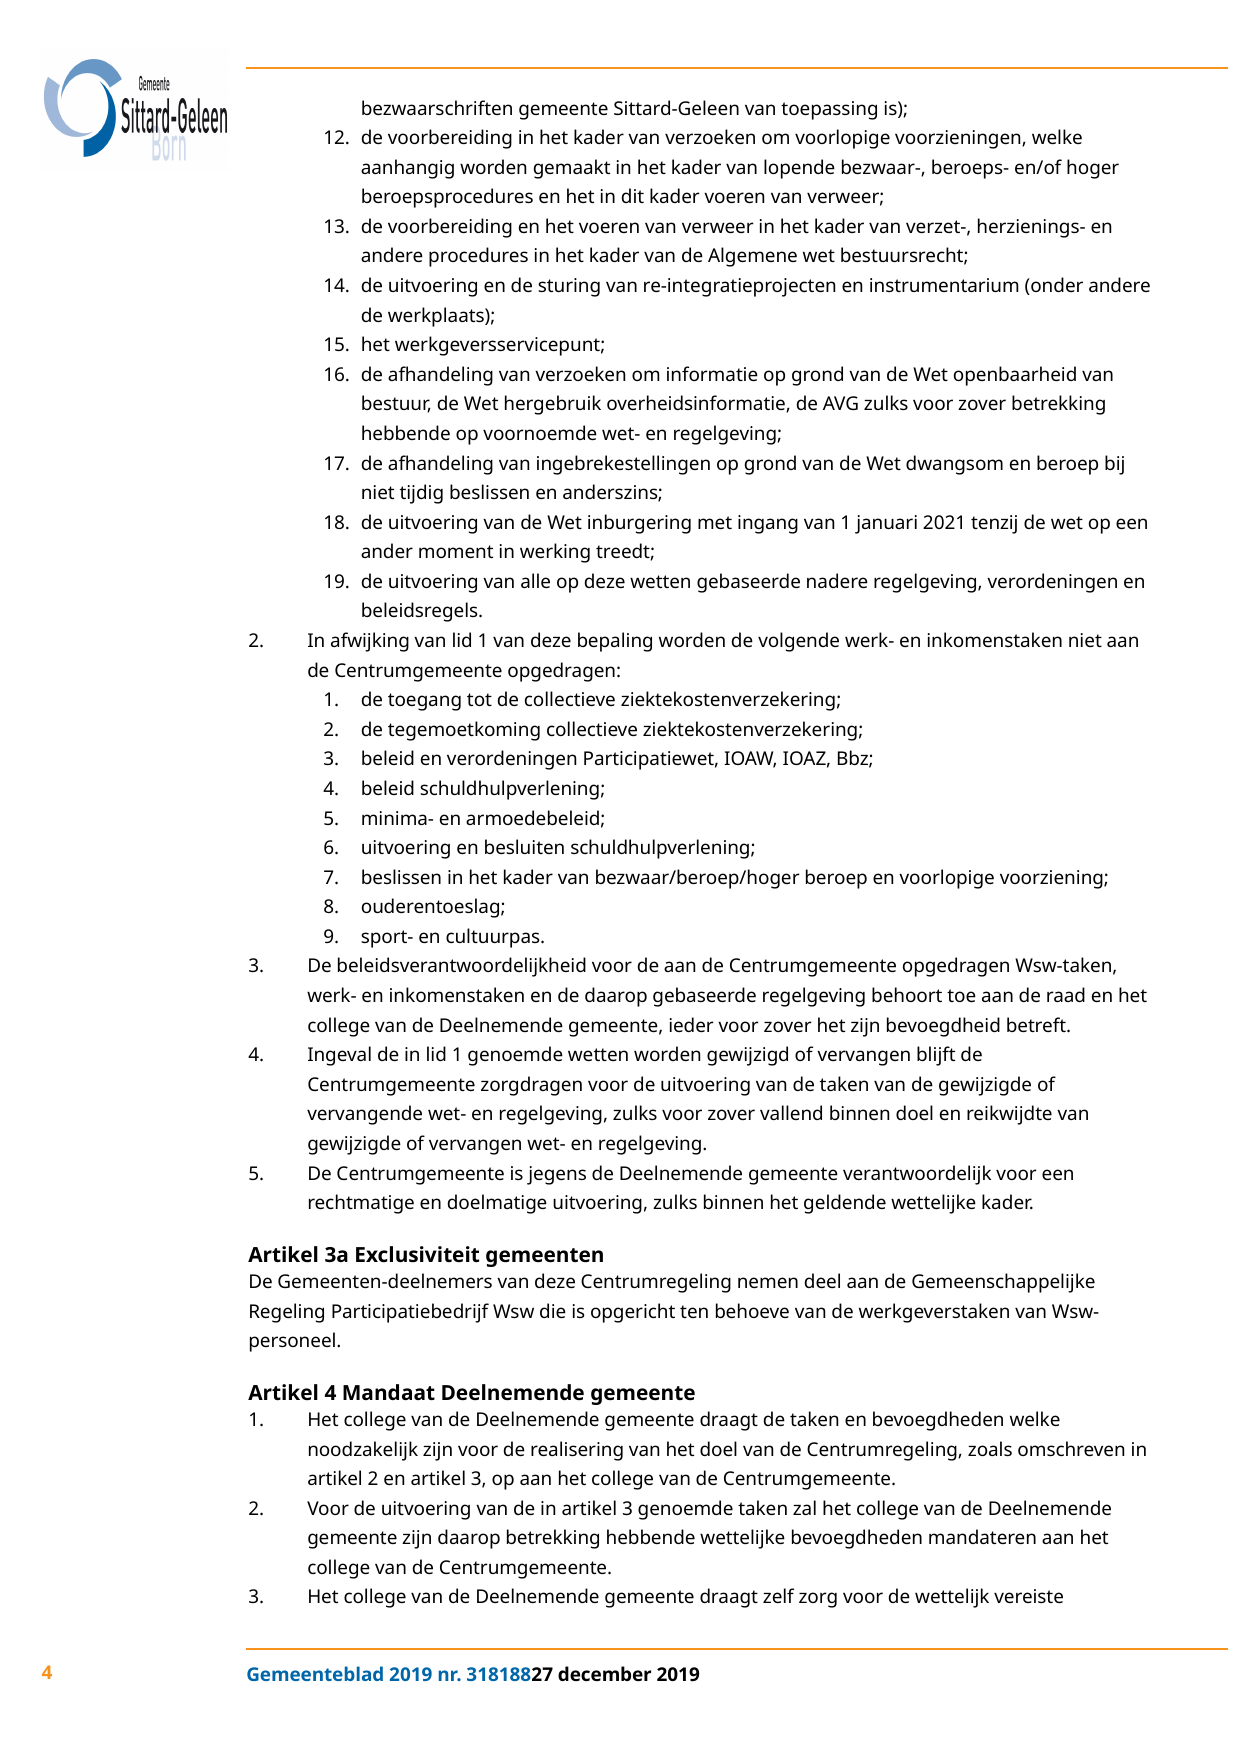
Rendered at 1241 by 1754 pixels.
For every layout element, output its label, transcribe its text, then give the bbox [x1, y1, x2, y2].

list beleid schuldhulpverlening; [323, 775, 1152, 801]
list de tegemoetkoming collectieve ziektekostenverzekering; [323, 716, 1152, 742]
list Het college van de Deelnemende gemeente draagt de taken en bevoegdheden welke noodzakelijk zijn voor de realisering van het doel van de Centrumregeling, zoals omschreven in artikel 2 en artikel 3, op aan het college van de Centrumgemeente. [248, 1406, 1152, 1491]
text De Gemeenten-deelnemers van deze Centrumregeling nemen deel aan de Gemeenschappelijke Regeling Participatiebedrijf Wsw die is opgericht ten behoeve van de werkgeverstaken van Wsw-personeel. [248, 1268, 1152, 1353]
text Artikel 4 Mandaat Deelnemende gemeente [248, 1378, 1152, 1406]
list Het college van de Deelnemende gemeente draagt zelf zorg voor de wettelijk vereiste [248, 1584, 1152, 1609]
list de voorbereiding in het kader van verzoeken om voorlopige voorzieningen, welke aanhangig worden gemaakt in het kader van lopende bezwaar-, beroeps- en/of hoger beroepsprocedures en het in dit kader voeren van verweer; [323, 124, 1152, 209]
list bezwaarschriften gemeente Sittard-Geleen van toepassing is); [323, 95, 1152, 121]
list de afhandeling van ingebrekestellingen op grond van de Wet dwangsom en beroep bij niet tijdig beslissen en anderszins; [323, 450, 1152, 505]
list de voorbereiding en het voeren van verweer in het kader van verzet-, herzienings- en andere procedures in het kader van de Algemene wet bestuursrecht; [323, 213, 1152, 268]
list uitvoering en besluiten schuldhulpverlening; [323, 834, 1152, 860]
list Voor de uitvoering van de in artikel 3 genoemde taken zal het college van de Deelnemende gemeente zijn daarop betrekking hebbende wettelijke bevoegdheden mandateren aan het college van de Centrumgemeente. [248, 1495, 1152, 1580]
list de toegang tot de collectieve ziektekostenverzekering; [323, 686, 1152, 712]
list De Centrumgemeente is jegens de Deelnemende gemeente verantwoordelijk voor een rechtmatige en doelmatige uitvoering, zulks binnen het geldende wettelijke kader. [248, 1160, 1152, 1215]
list beleid en verordeningen Participatiewet, IOAW, IOAZ, Bbz; [323, 746, 1152, 771]
list de uitvoering van de Wet inburgering met ingang van 1 januari 2021 tenzij de wet op een ander moment in werking treedt; [323, 509, 1152, 564]
list het werkgeversservicepunt; [323, 331, 1152, 357]
list de uitvoering van alle op deze wetten gebaseerde nadere regelgeving, verordeningen en beleidsregels. [323, 568, 1152, 623]
list Ingeval de in lid 1 genoemde wetten worden gewijzigd of vervangen blijft de Centrumgemeente zorgdragen voor de uitvoering van de taken van de gewijzigde of vervangende wet- en regelgeving, zulks voor zover vallend binnen doel en reikwijdte van gewijzigde of vervangen wet- en regelgeving. [248, 1041, 1152, 1156]
list ouderentoeslag; [323, 893, 1152, 919]
list De beleidsverantwoordelijkheid voor de aan de Centrumgemeente opgedragen Wsw-taken, werk- en inkomenstaken en de daarop gebaseerde regelgeving behoort toe aan de raad en het college van de Deelnemende gemeente, ieder voor zover het zijn bevoegdheid betreft. [248, 953, 1152, 1038]
picture [41, 47, 231, 172]
text Artikel 3a Exclusiviteit gemeenten [248, 1240, 1152, 1268]
list sport- en cultuurpas. [323, 923, 1152, 949]
list de afhandeling van verzoeken om informatie op grond van de Wet openbaarheid van bestuur, de Wet hergebruik overheidsinformatie, de AVG zulks voor zover betrekking hebbende op voornoemde wet- en regelgeving; [323, 361, 1152, 446]
list de uitvoering en de sturing van re-integratieprojecten en instrumentarium (onder andere de werkplaats); [323, 272, 1152, 328]
list In afwijking van lid 1 van deze bepaling worden de volgende werk- en inkomenstaken niet aan de Centrumgemeente opgedragen: [248, 627, 1152, 683]
list minima- en armoedebeleid; [323, 805, 1152, 831]
list beslissen in het kader van bezwaar/beroep/hoger beroep en voorlopige voorziening; [323, 864, 1152, 890]
